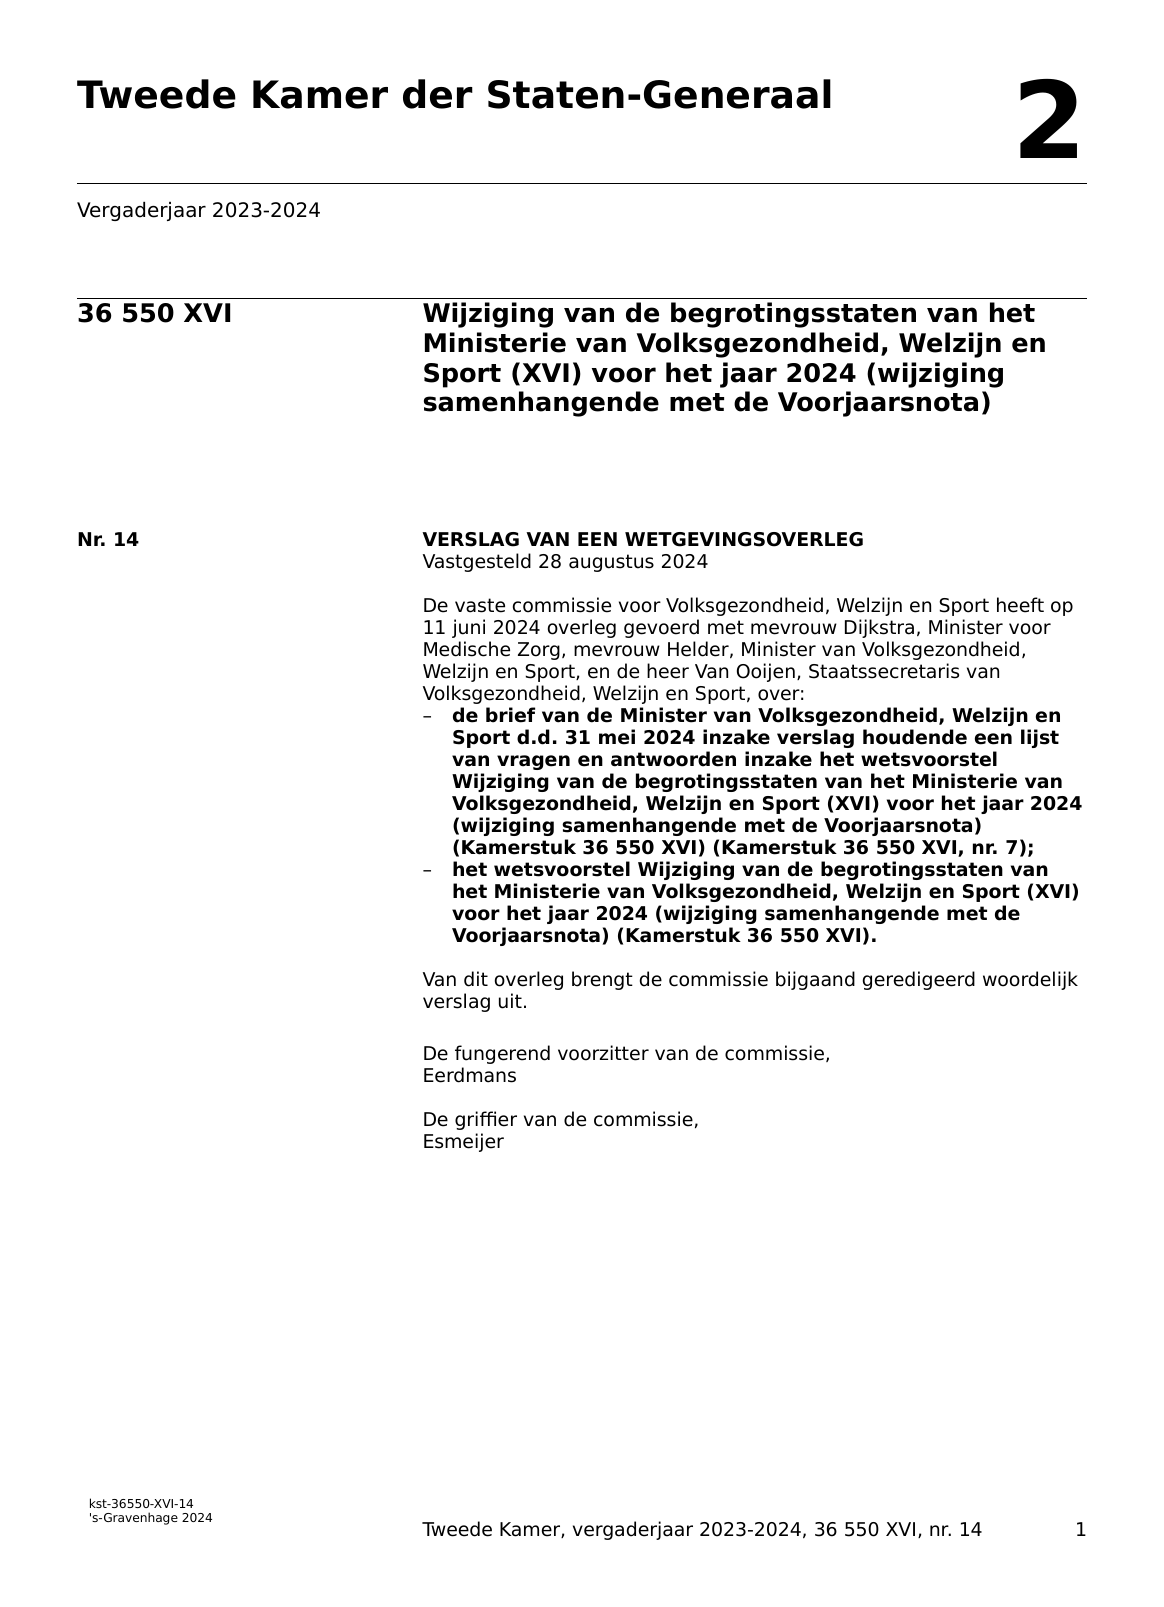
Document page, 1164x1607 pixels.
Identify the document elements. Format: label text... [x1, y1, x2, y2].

subtitle 36 550 XVI Wijziging van de begrotingsstaten van het Ministerie van Volksgezondheid, Welzijn en Sport (XVI) voor het jaar 2024 (wijziging samenhangende met de Voorjaarsnota) [77, 299, 1087, 418]
text – het wetsvoorstel Wijziging van de begrotingsstaten van het Ministerie van Volksgezondheid, Welzijn en Sport (XVI) voor het jaar 2024 (wijziging samenhangende met de Voorjaarsnota) (Kamerstuk 36 550 XVI). [422, 859, 1087, 947]
text De griffier van de commissie, Esmeijer [422, 1109, 1087, 1153]
text De vaste commissie voor Volksgezondheid, Welzijn en Sport heeft op 11 juni 2024 overleg gevoerd met mevrouw Dijkstra, Minister voor Medische Zorg, mevrouw Helder, Minister van Volksgezondheid, Welzijn en Sport, en de heer Van Ooijen, Staatssecretaris van Volksgezondheid, Welzijn en Sport, over: [422, 595, 1087, 705]
text Van dit overleg brengt de commissie bijgaand geredigeerd woordelijk verslag uit. [422, 969, 1087, 1013]
table_cell Vergaderjaar 2023-2024 [77, 184, 1087, 298]
text kst-36550-XVI-14 [88, 1497, 323, 1511]
subtitle Nr. 14 VERSLAG VAN EEN WETGEVINGSOVERLEG [77, 529, 1087, 551]
text De fungerend voorzitter van de commissie, Eerdmans [422, 1043, 1087, 1087]
text – de brief van de Minister van Volksgezondheid, Welzijn en Sport d.d. 31 mei 2024 inzake verslag houdende een lijst van vragen en antwoorden inzake het wetsvoorstel Wijziging van de begrotingsstaten van het Ministerie van Volksgezondheid, Welzijn en Sport (XVI) voor het jaar 2024 (wijziging samenhangende met de Voorjaarsnota) (Kamerstuk 36 550 XVI) (Kamerstuk 36 550 XVI, nr. 7); [422, 705, 1087, 859]
table_header 2 [886, 59, 1087, 183]
table_header Tweede Kamer der Staten-Generaal [77, 59, 886, 183]
text 's-Gravenhage 2024 [88, 1511, 323, 1525]
text Vastgesteld 28 augustus 2024 [422, 551, 1087, 573]
